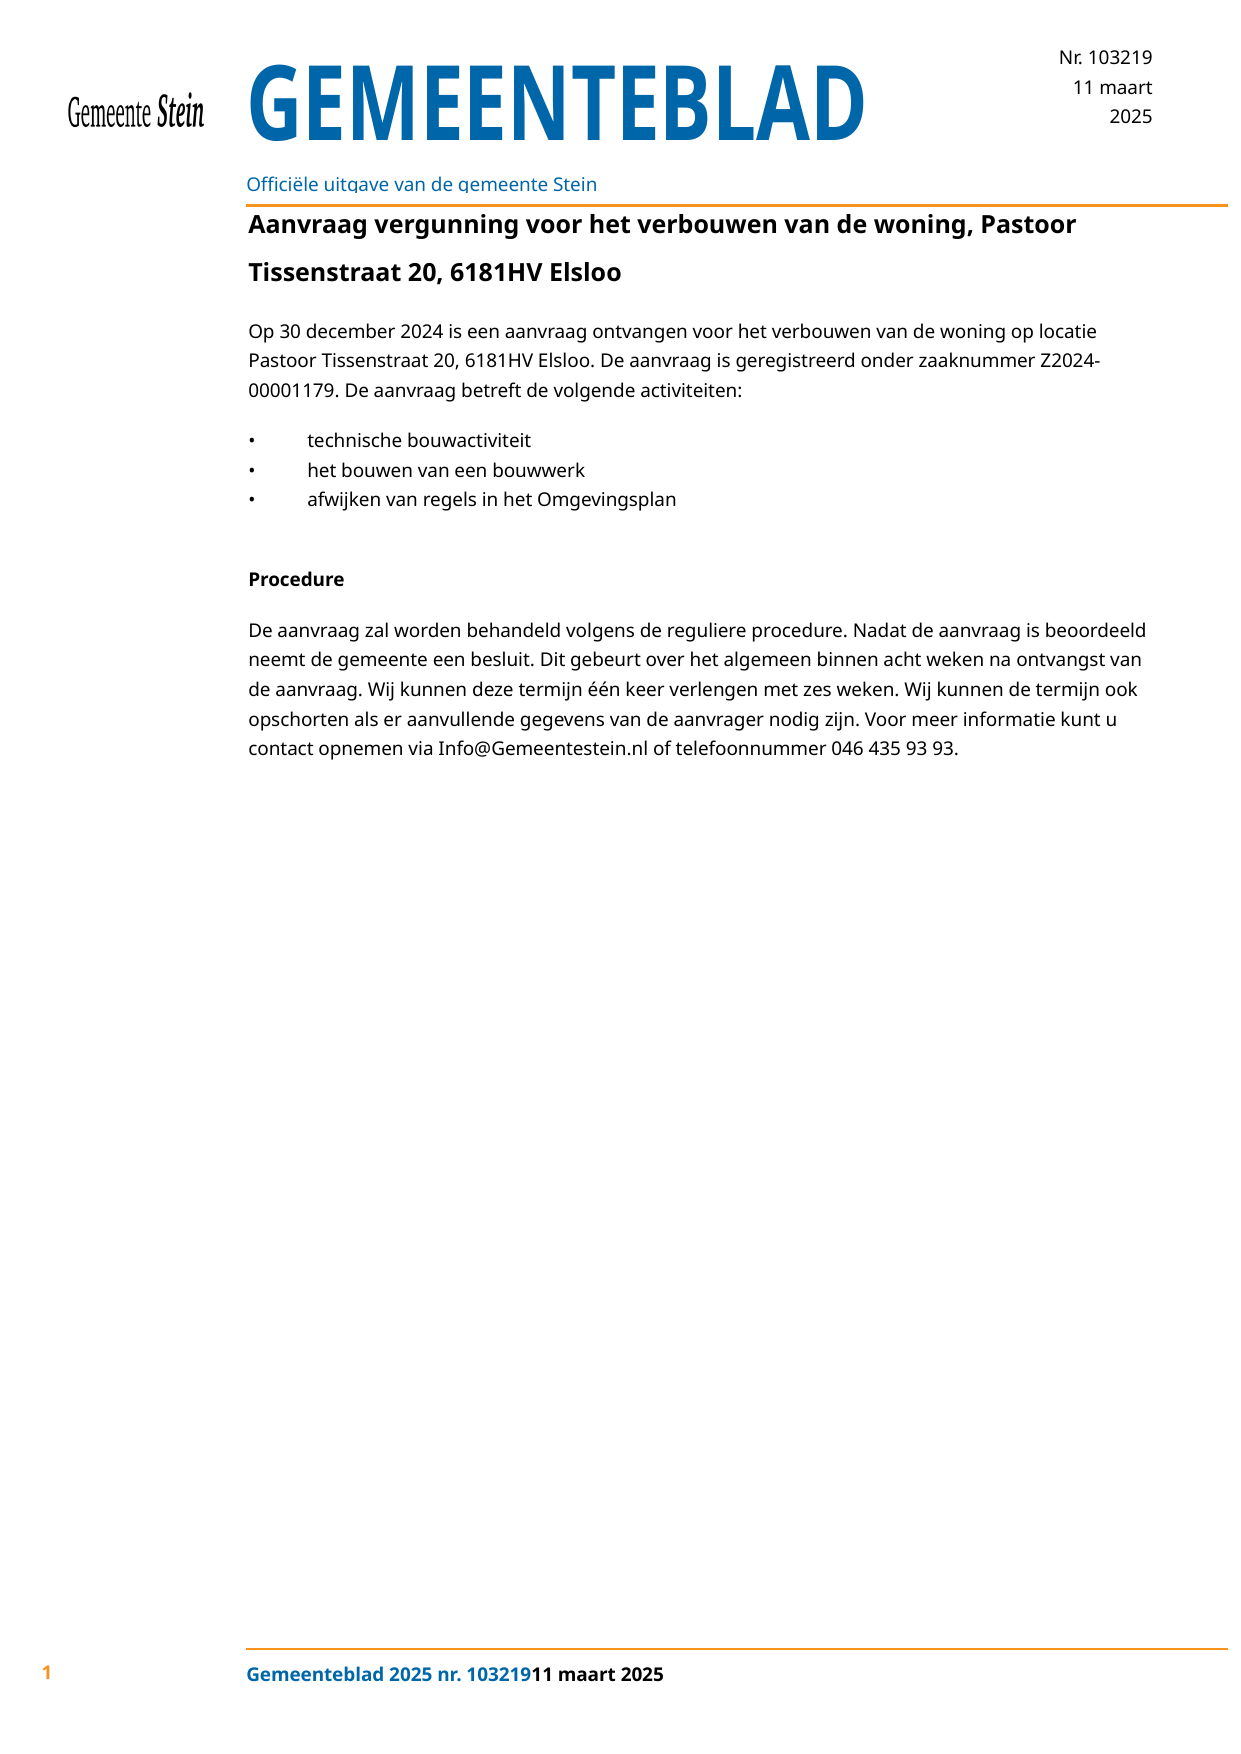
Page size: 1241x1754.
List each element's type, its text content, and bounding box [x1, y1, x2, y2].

picture [41, 47, 231, 172]
text Aanvraag vergunning voor het verbouwen van de woning, Pastoor Tissenstraat 20, 6181HV Elsloo [248, 207, 1152, 288]
list afwijken van regels in het Omgevingsplan [248, 487, 1152, 512]
list technische bouwactiviteit [248, 427, 1152, 453]
text De aanvraag zal worden behandeld volgens de reguliere procedure. Nadat de aanvraag is beoordeeld neemt de gemeente een besluit. Dit gebeurt over het algemeen binnen acht weken na ontvangst van de aanvraag. Wij kunnen deze termijn één keer verlengen met zes weken. Wij kunnen de termijn ook opschorten als er aanvullende gegevens van de aanvrager nodig zijn. Voor meer informatie kunt u contact opnemen via Info@Gemeentestein.nl of telefoonnummer 046 435 93 93. [248, 617, 1152, 761]
text Op 30 december 2024 is een aanvraag ontvangen voor het verbouwen van de woning op locatie Pastoor Tissenstraat 20, 6181HV Elsloo. De aanvraag is geregistreerd onder zaaknummer Z2024-00001179. De aanvraag betreft de volgende activiteiten: [248, 318, 1152, 403]
list het bouwen van een bouwwerk [248, 457, 1152, 483]
text Procedure [248, 567, 1152, 592]
